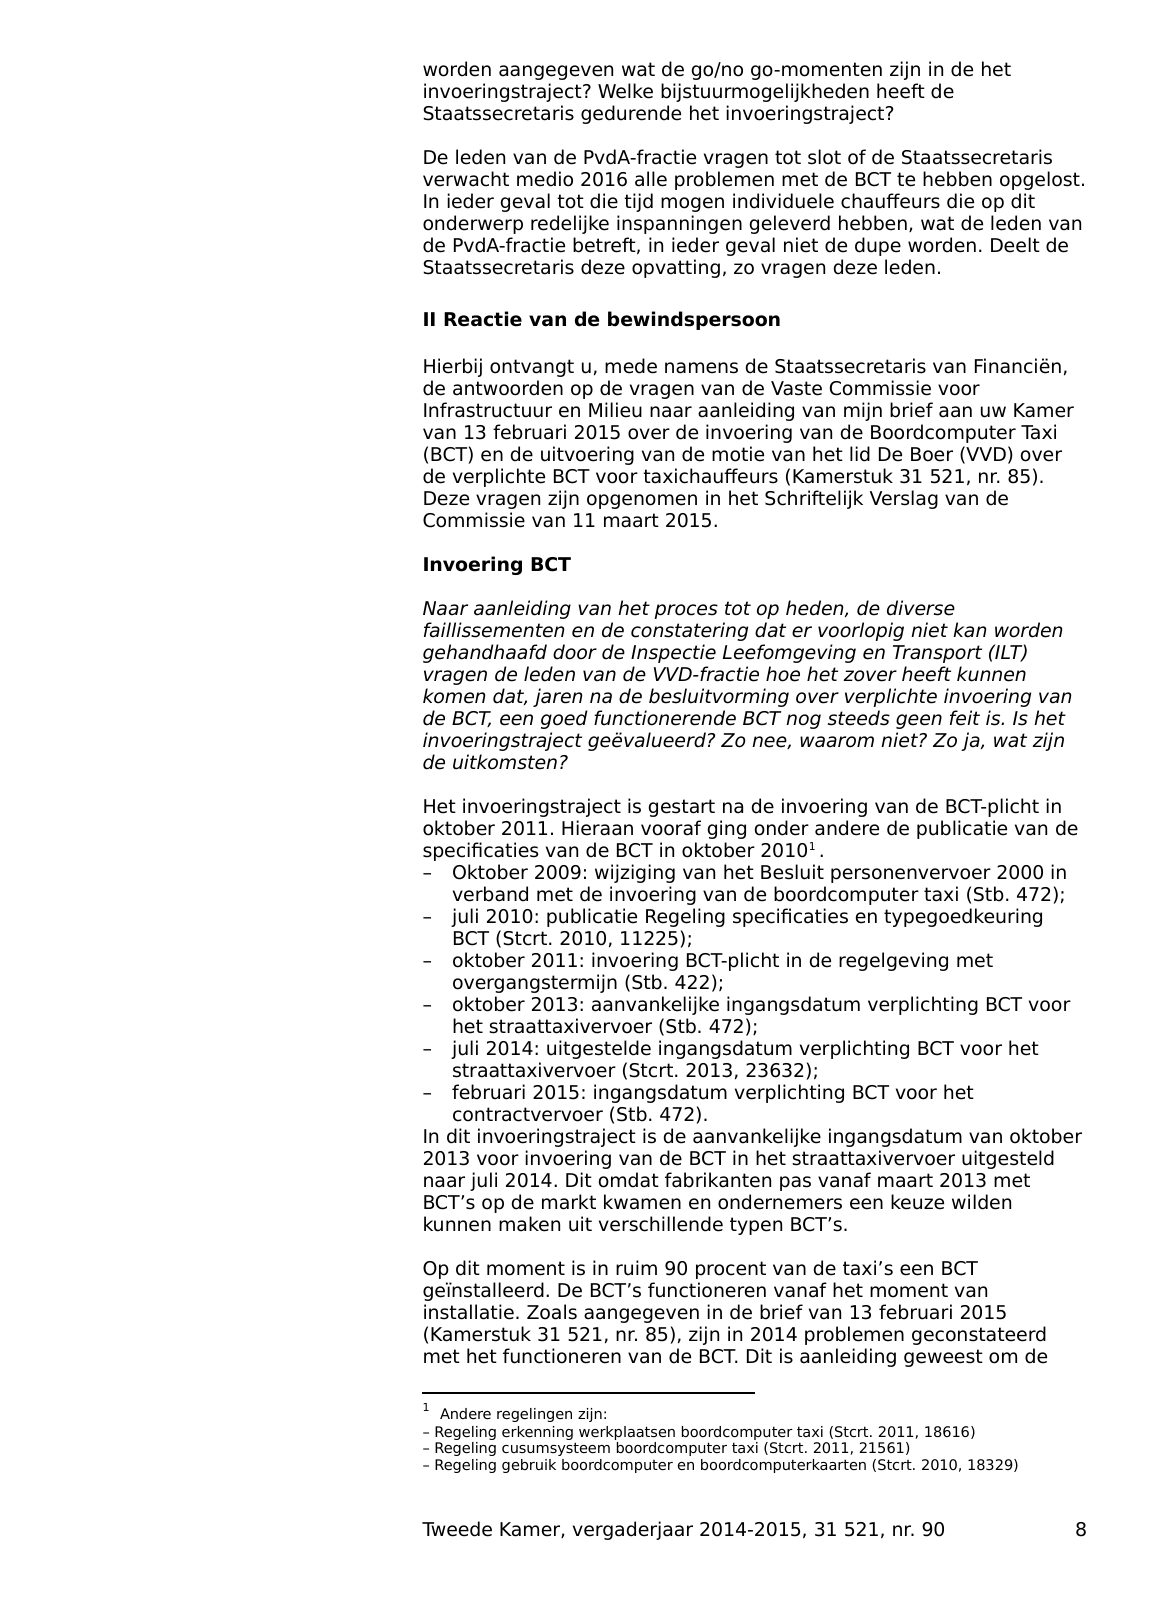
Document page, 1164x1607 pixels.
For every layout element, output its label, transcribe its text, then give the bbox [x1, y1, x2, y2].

text – februari 2015: ingangsdatum verplichting BCT voor het contractvervoer (Stb. 472). [422, 1082, 1087, 1126]
text Het invoeringstraject is gestart na de invoering van de BCT-plicht in oktober 2011. Hieraan vooraf ging onder andere de publicatie van de specificaties van de BCT in oktober 2010. [422, 796, 1087, 862]
text worden aangegeven wat de go/no go-momenten zijn in de het invoeringstraject? Welke bijstuurmogelijkheden heeft de Staatssecretaris gedurende het invoeringstraject? [422, 59, 1087, 125]
text Op dit moment is in ruim 90 procent van de taxi’s een BCT geïnstalleerd. De BCT’s functioneren vanaf het moment van installatie. Zoals aangegeven in de brief van 13 februari 2015 (Kamerstuk 31 521, nr. 85), zijn in 2014 problemen geconstateerd met het functioneren van de BCT. Dit is aanleiding geweest om de [422, 1258, 1087, 1368]
text – oktober 2011: invoering BCT-plicht in de regelgeving met overgangstermijn (Stb. 422); [422, 950, 1087, 994]
text – Oktober 2009: wijziging van het Besluit personenvervoer 2000 in verband met de invoering van de boordcomputer taxi (Stb. 472); [422, 862, 1087, 906]
text Andere regelingen zijn: [422, 1402, 1087, 1424]
text In dit invoeringstraject is de aanvankelijke ingangsdatum van oktober 2013 voor invoering van de BCT in het straattaxivervoer uitgesteld naar juli 2014. Dit omdat fabrikanten pas vanaf maart 2013 met BCT’s op de markt kwamen en ondernemers een keuze wilden kunnen maken uit verschillende typen BCT’s. [422, 1126, 1087, 1236]
text – Regeling gebruik boordcomputer en boordcomputerkaarten (Stcrt. 2010, 18329) [422, 1457, 1087, 1474]
text – Regeling cusumsysteem boordcomputer taxi (Stcrt. 2011, 21561) [422, 1441, 1087, 1457]
text – juli 2010: publicatie Regeling specificaties en typegoedkeuring BCT (Stcrt. 2010, 11225); [422, 906, 1087, 950]
text – Regeling erkenning werkplaatsen boordcomputer taxi (Stcrt. 2011, 18616) [422, 1424, 1087, 1441]
subtitle II Reactie van de bewindspersoon [422, 309, 1087, 331]
text Naar aanleiding van het proces tot op heden, de diverse faillissementen en de constatering dat er voorlopig niet kan worden gehandhaafd door de Inspectie Leefomgeving en Transport (ILT) vragen de leden van de VVD-fractie hoe het zover heeft kunnen komen dat, jaren na de besluitvorming over verplichte invoering van de BCT, een goed functionerende BCT nog steeds geen feit is. Is het invoeringstraject geëvalueerd? Zo nee, waarom niet? Zo ja, wat zijn de uitkomsten? [422, 598, 1087, 774]
text De leden van de PvdA-fractie vragen tot slot of de Staatssecretaris verwacht medio 2016 alle problemen met de BCT te hebben opgelost. In ieder geval tot die tijd mogen individuele chauffeurs die op dit onderwerp redelijke inspanningen geleverd hebben, wat de leden van de PvdA-fractie betreft, in ieder geval niet de dupe worden. Deelt de Staatssecretaris deze opvatting, zo vragen deze leden. [422, 147, 1087, 279]
subtitle Invoering BCT [422, 554, 1087, 576]
text Hierbij ontvangt u, mede namens de Staatssecretaris van Financiën, de antwoorden op de vragen van de Vaste Commissie voor Infrastructuur en Milieu naar aanleiding van mijn brief aan uw Kamer van 13 februari 2015 over de invoering van de Boordcomputer Taxi (BCT) en de uitvoering van de motie van het lid De Boer (VVD) over de verplichte BCT voor taxichauffeurs (Kamerstuk 31 521, nr. 85). Deze vragen zijn opgenomen in het Schriftelijk Verslag van de Commissie van 11 maart 2015. [422, 356, 1087, 532]
text – oktober 2013: aanvankelijke ingangsdatum verplichting BCT voor het straattaxivervoer (Stb. 472); [422, 994, 1087, 1038]
text – juli 2014: uitgestelde ingangsdatum verplichting BCT voor het straattaxivervoer (Stcrt. 2013, 23632); [422, 1038, 1087, 1082]
